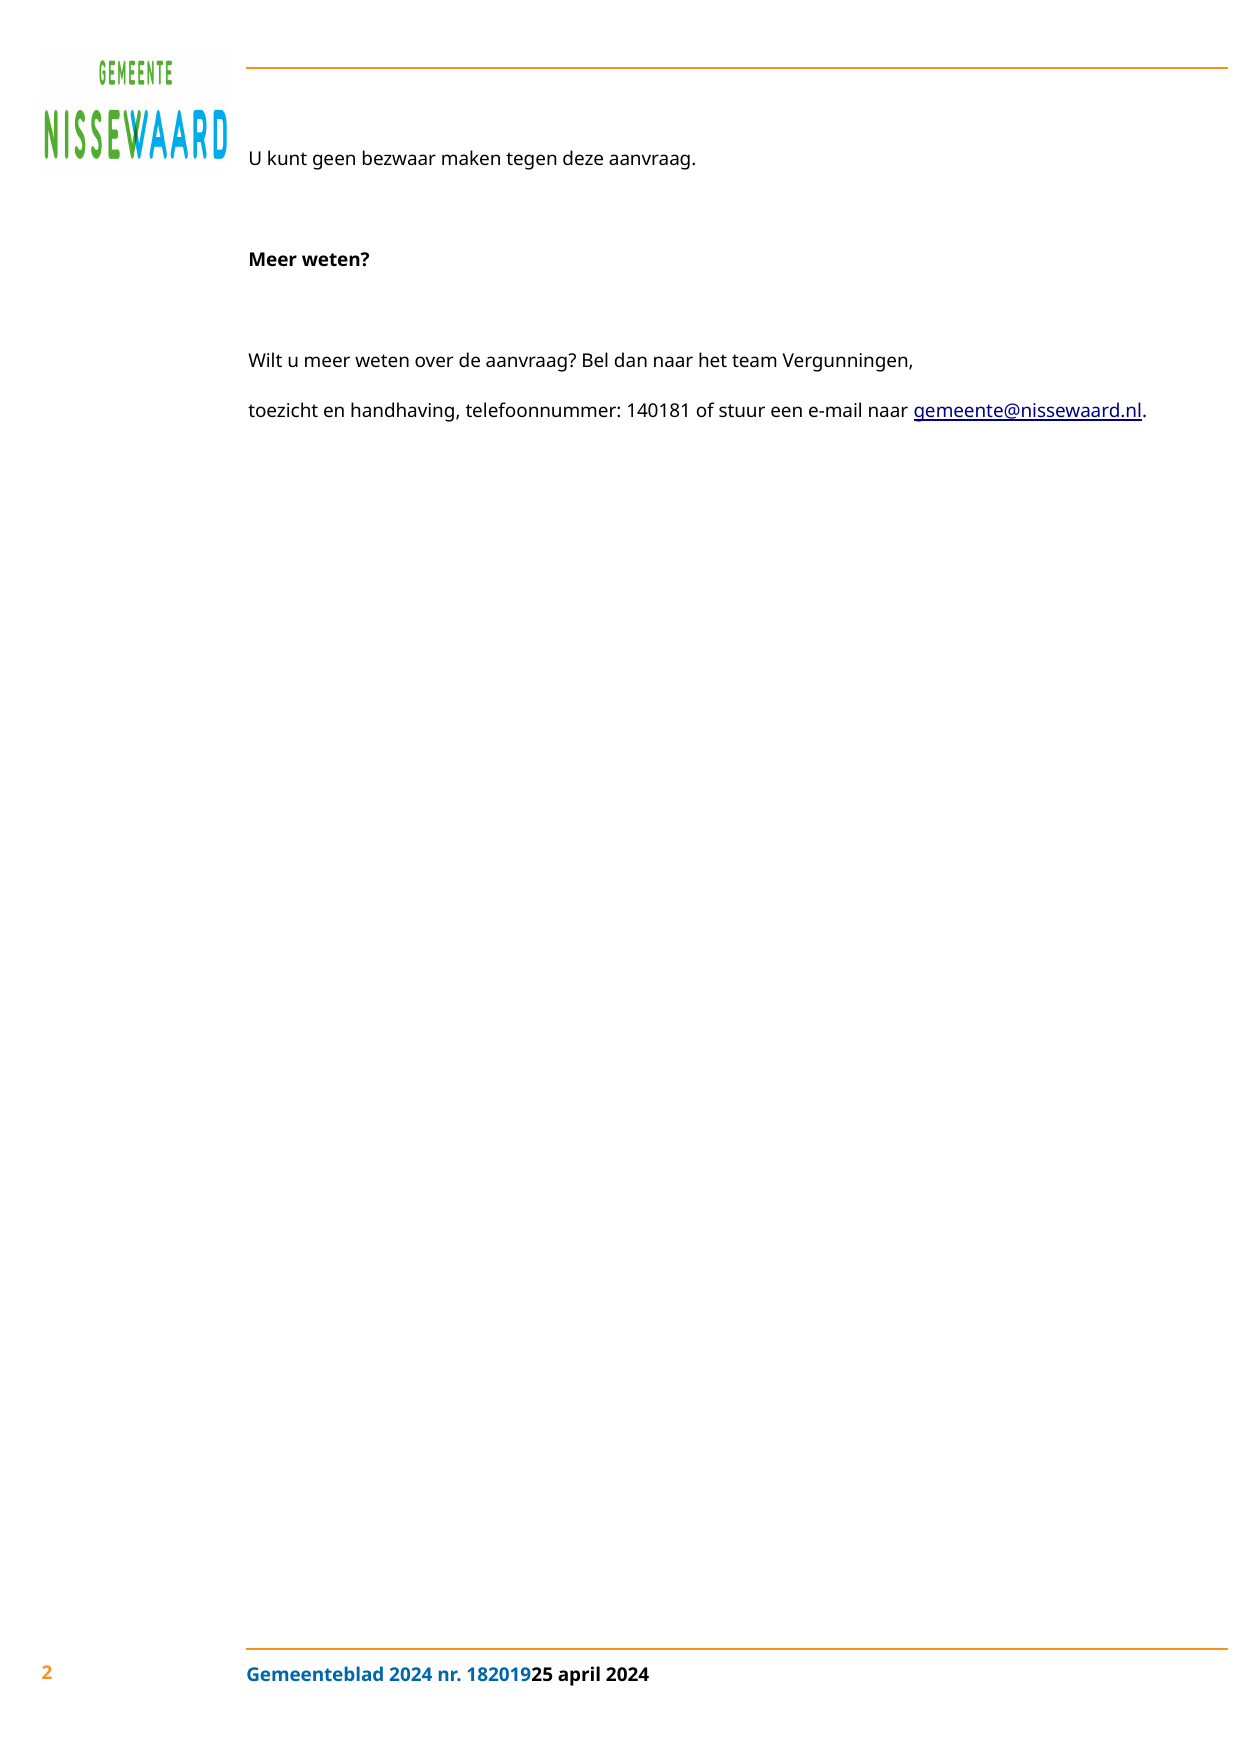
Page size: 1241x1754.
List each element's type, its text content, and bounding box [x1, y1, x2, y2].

text Wilt u meer weten over de aanvraag? Bel dan naar het team Vergunningen, [248, 347, 1152, 373]
text Meer weten? [248, 246, 1152, 272]
text U kunt geen bezwaar maken tegen deze aanvraag. [248, 145, 1152, 171]
picture [41, 47, 231, 172]
text toezicht en handhaving, telefoonnummer: 140181 of stuur een e-mail naar gemeente@nissewaard.nl. [248, 397, 1152, 423]
